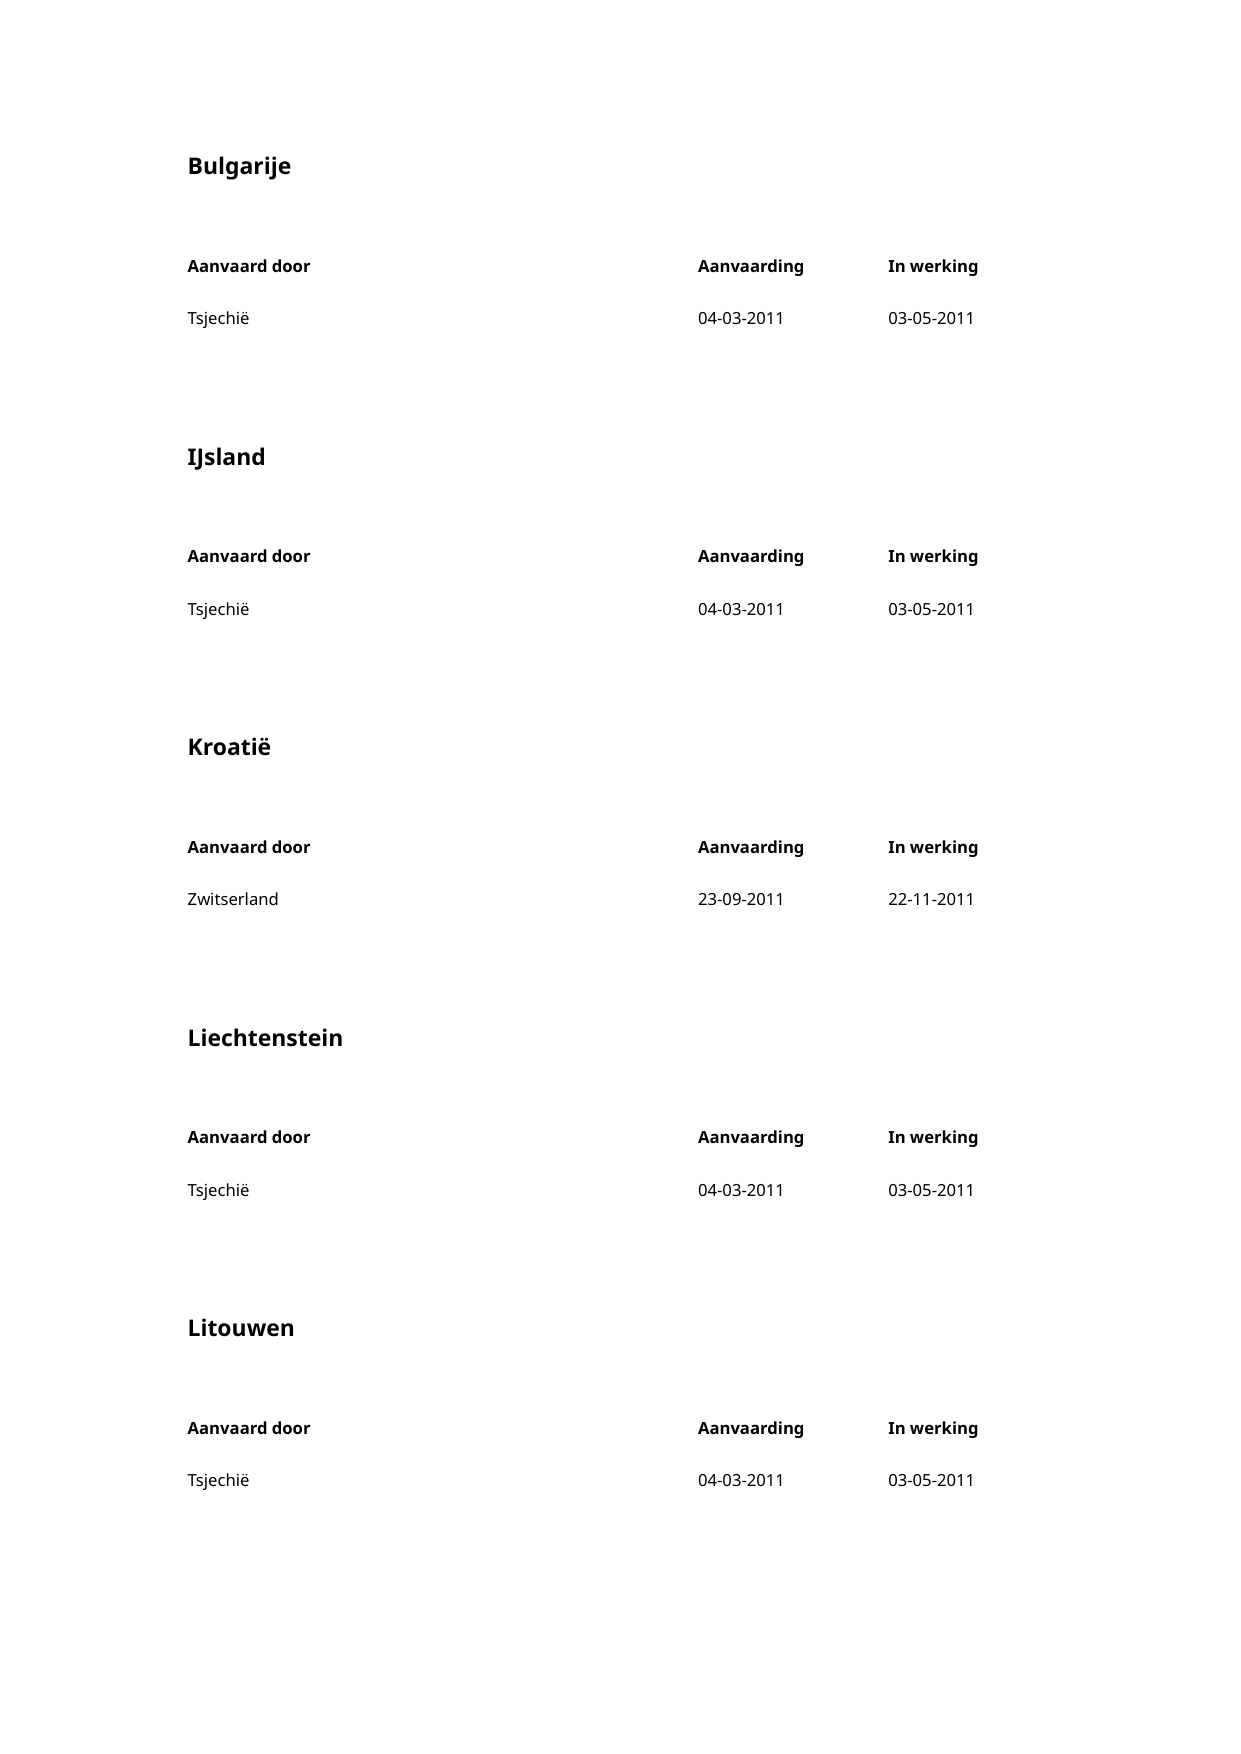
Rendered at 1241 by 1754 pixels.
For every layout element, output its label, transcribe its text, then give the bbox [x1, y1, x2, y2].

table_cell Tsjechië [188, 307, 698, 359]
table_header Aanvaarding [698, 545, 888, 597]
table_header Aanvaarding [698, 1126, 888, 1178]
table_cell 04-03-2011 [698, 1469, 888, 1522]
subtitle Litouwen [187, 1312, 1053, 1343]
table_cell 03-05-2011 [888, 1469, 1053, 1522]
table_header In werking [888, 835, 1053, 888]
table_cell 03-05-2011 [888, 598, 1053, 650]
table_header Aanvaard door [188, 254, 698, 307]
table_header Aanvaarding [698, 835, 888, 888]
table_cell Tsjechië [188, 1469, 698, 1522]
table_header Aanvaard door [188, 835, 698, 888]
subtitle Liechtenstein [187, 1022, 1053, 1053]
table_cell 03-05-2011 [888, 1179, 1053, 1231]
table_cell 23-09-2011 [698, 888, 888, 941]
table_header In werking [888, 1126, 1053, 1178]
table_header Aanvaard door [188, 1416, 698, 1469]
table_cell 04-03-2011 [698, 307, 888, 359]
table_cell 04-03-2011 [698, 598, 888, 650]
table_header In werking [888, 545, 1053, 597]
subtitle Bulgarije [187, 150, 1053, 181]
table_header Aanvaard door [188, 1126, 698, 1178]
table_header Aanvaarding [698, 1416, 888, 1469]
table_cell 22-11-2011 [888, 888, 1053, 941]
table_cell Tsjechië [188, 598, 698, 650]
table_header In werking [888, 1416, 1053, 1469]
table_cell 04-03-2011 [698, 1179, 888, 1231]
table_cell 03-05-2011 [888, 307, 1053, 359]
table_header Aanvaarding [698, 254, 888, 307]
table_header In werking [888, 254, 1053, 307]
subtitle IJsland [187, 441, 1053, 472]
subtitle Kroatië [187, 731, 1053, 762]
table_cell Tsjechië [188, 1179, 698, 1231]
table_cell Zwitserland [188, 888, 698, 941]
table_header Aanvaard door [188, 545, 698, 597]
